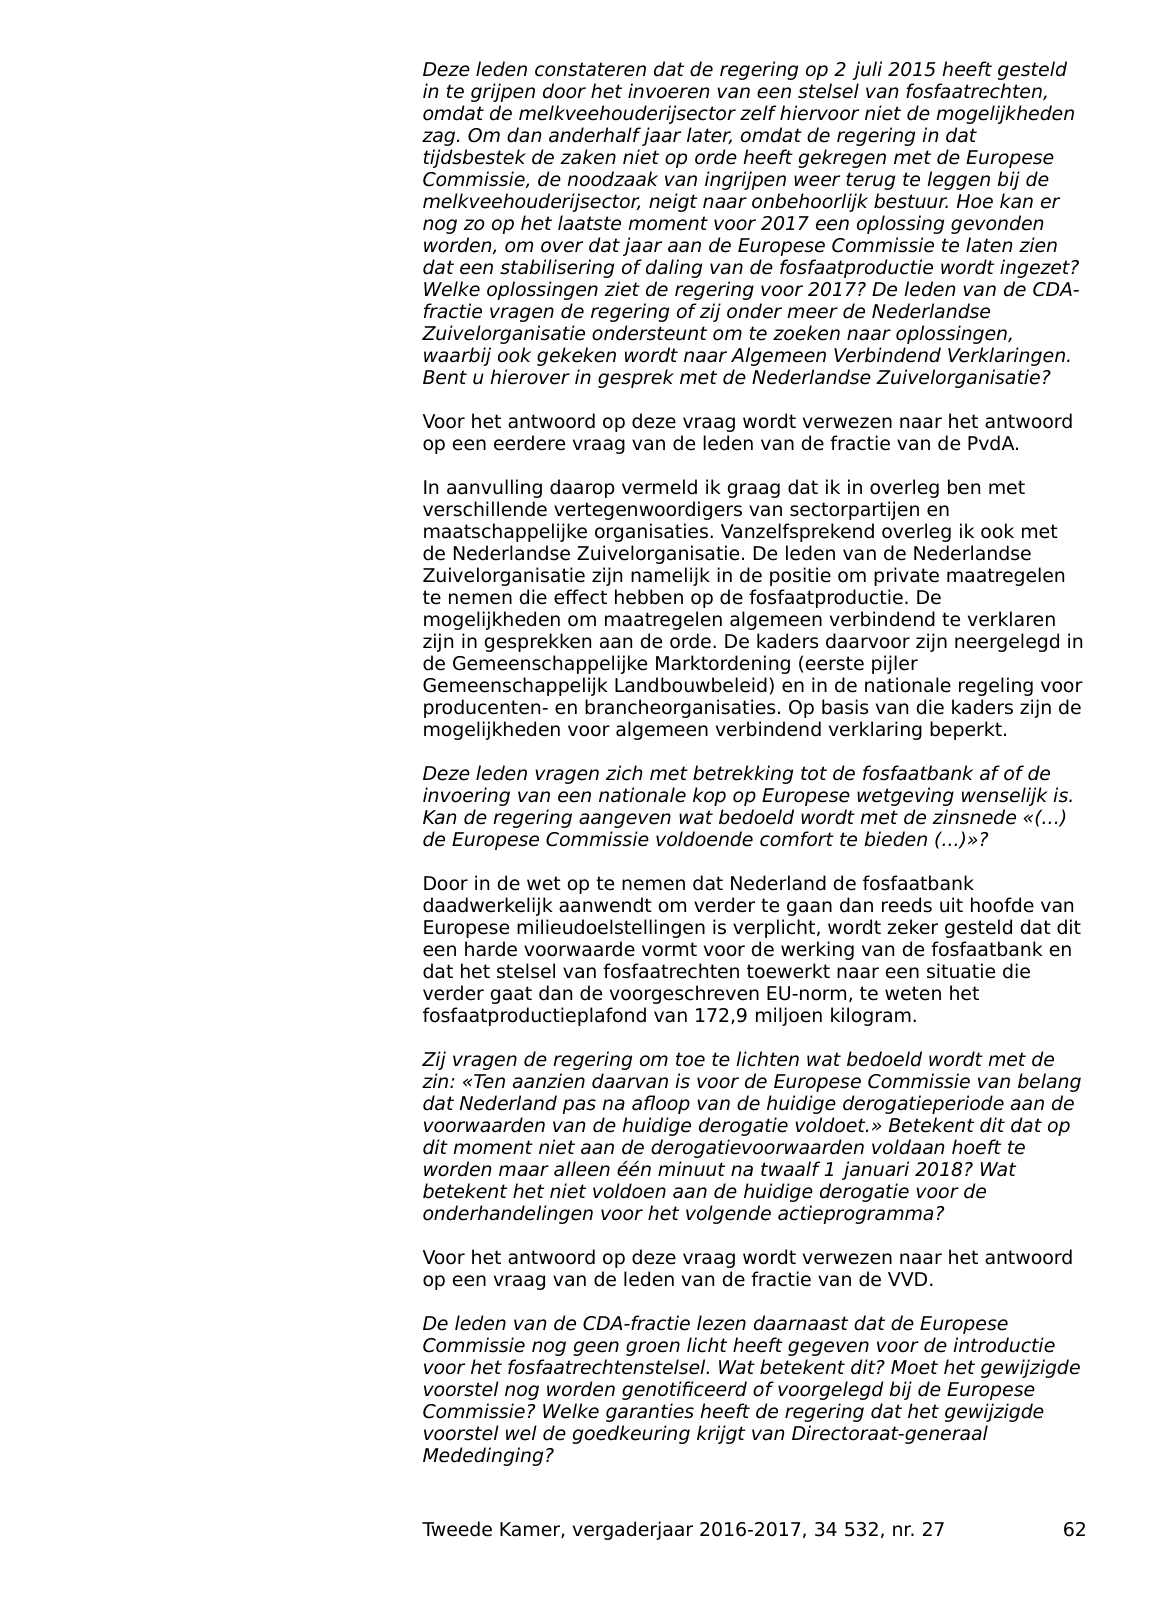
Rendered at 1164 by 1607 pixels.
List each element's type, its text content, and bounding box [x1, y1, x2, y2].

text Voor het antwoord op deze vraag wordt verwezen naar het antwoord op een vraag van de leden van de fractie van de VVD. [422, 1247, 1087, 1291]
text Zij vragen de regering om toe te lichten wat bedoeld wordt met de zin: «Ten aanzien daarvan is voor de Europese Commissie van belang dat Nederland pas na afloop van de huidige derogatieperiode aan de voorwaarden van de huidige derogatie voldoet.» Betekent dit dat op dit moment niet aan de derogatievoorwaarden voldaan hoeft te worden maar alleen één minuut na twaalf 1 januari 2018? Wat betekent het niet voldoen aan de huidige derogatie voor de onderhandelingen voor het volgende actieprogramma? [422, 1049, 1087, 1225]
text De leden van de CDA-fractie lezen daarnaast dat de Europese Commissie nog geen groen licht heeft gegeven voor de introductie voor het fosfaatrechtenstelsel. Wat betekent dit? Moet het gewijzigde voorstel nog worden genotificeerd of voorgelegd bij de Europese Commissie? Welke garanties heeft de regering dat het gewijzigde voorstel wel de goedkeuring krijgt van Directoraat-generaal Mededinging? [422, 1313, 1087, 1467]
text In aanvulling daarop vermeld ik graag dat ik in overleg ben met verschillende vertegenwoordigers van sectorpartijen en maatschappelijke organisaties. Vanzelfsprekend overleg ik ook met de Nederlandse Zuivelorganisatie. De leden van de Nederlandse Zuivelorganisatie zijn namelijk in de positie om private maatregelen te nemen die effect hebben op de fosfaatproductie. De mogelijkheden om maatregelen algemeen verbindend te verklaren zijn in gesprekken aan de orde. De kaders daarvoor zijn neergelegd in de Gemeenschappelijke Marktordening (eerste pijler Gemeenschappelijk Landbouwbeleid) en in de nationale regeling voor producenten- en brancheorganisaties. Op basis van die kaders zijn de mogelijkheden voor algemeen verbindend verklaring beperkt. [422, 477, 1087, 741]
text Voor het antwoord op deze vraag wordt verwezen naar het antwoord op een eerdere vraag van de leden van de fractie van de PvdA. [422, 411, 1087, 455]
text Deze leden vragen zich met betrekking tot de fosfaatbank af of de invoering van een nationale kop op Europese wetgeving wenselijk is. Kan de regering aangeven wat bedoeld wordt met de zinsnede «(...) de Europese Commissie voldoende comfort te bieden (...)»? [422, 763, 1087, 851]
text Door in de wet op te nemen dat Nederland de fosfaatbank daadwerkelijk aanwendt om verder te gaan dan reeds uit hoofde van Europese milieudoelstellingen is verplicht, wordt zeker gesteld dat dit een harde voorwaarde vormt voor de werking van de fosfaatbank en dat het stelsel van fosfaatrechten toewerkt naar een situatie die verder gaat dan de voorgeschreven EU-norm, te weten het fosfaatproductieplafond van 172,9 miljoen kilogram. [422, 873, 1087, 1027]
text Deze leden constateren dat de regering op 2 juli 2015 heeft gesteld in te grijpen door het invoeren van een stelsel van fosfaatrechten, omdat de melkveehouderijsector zelf hiervoor niet de mogelijkheden zag. Om dan anderhalf jaar later, omdat de regering in dat tijdsbestek de zaken niet op orde heeft gekregen met de Europese Commissie, de noodzaak van ingrijpen weer terug te leggen bij de melkveehouderijsector, neigt naar onbehoorlijk bestuur. Hoe kan er nog zo op het laatste moment voor 2017 een oplossing gevonden worden, om over dat jaar aan de Europese Commissie te laten zien dat een stabilisering of daling van de fosfaatproductie wordt ingezet? Welke oplossingen ziet de regering voor 2017? De leden van de CDA-fractie vragen de regering of zij onder meer de Nederlandse Zuivelorganisatie ondersteunt om te zoeken naar oplossingen, waarbij ook gekeken wordt naar Algemeen Verbindend Verklaringen. Bent u hierover in gesprek met de Nederlandse Zuivelorganisatie? [422, 59, 1087, 389]
